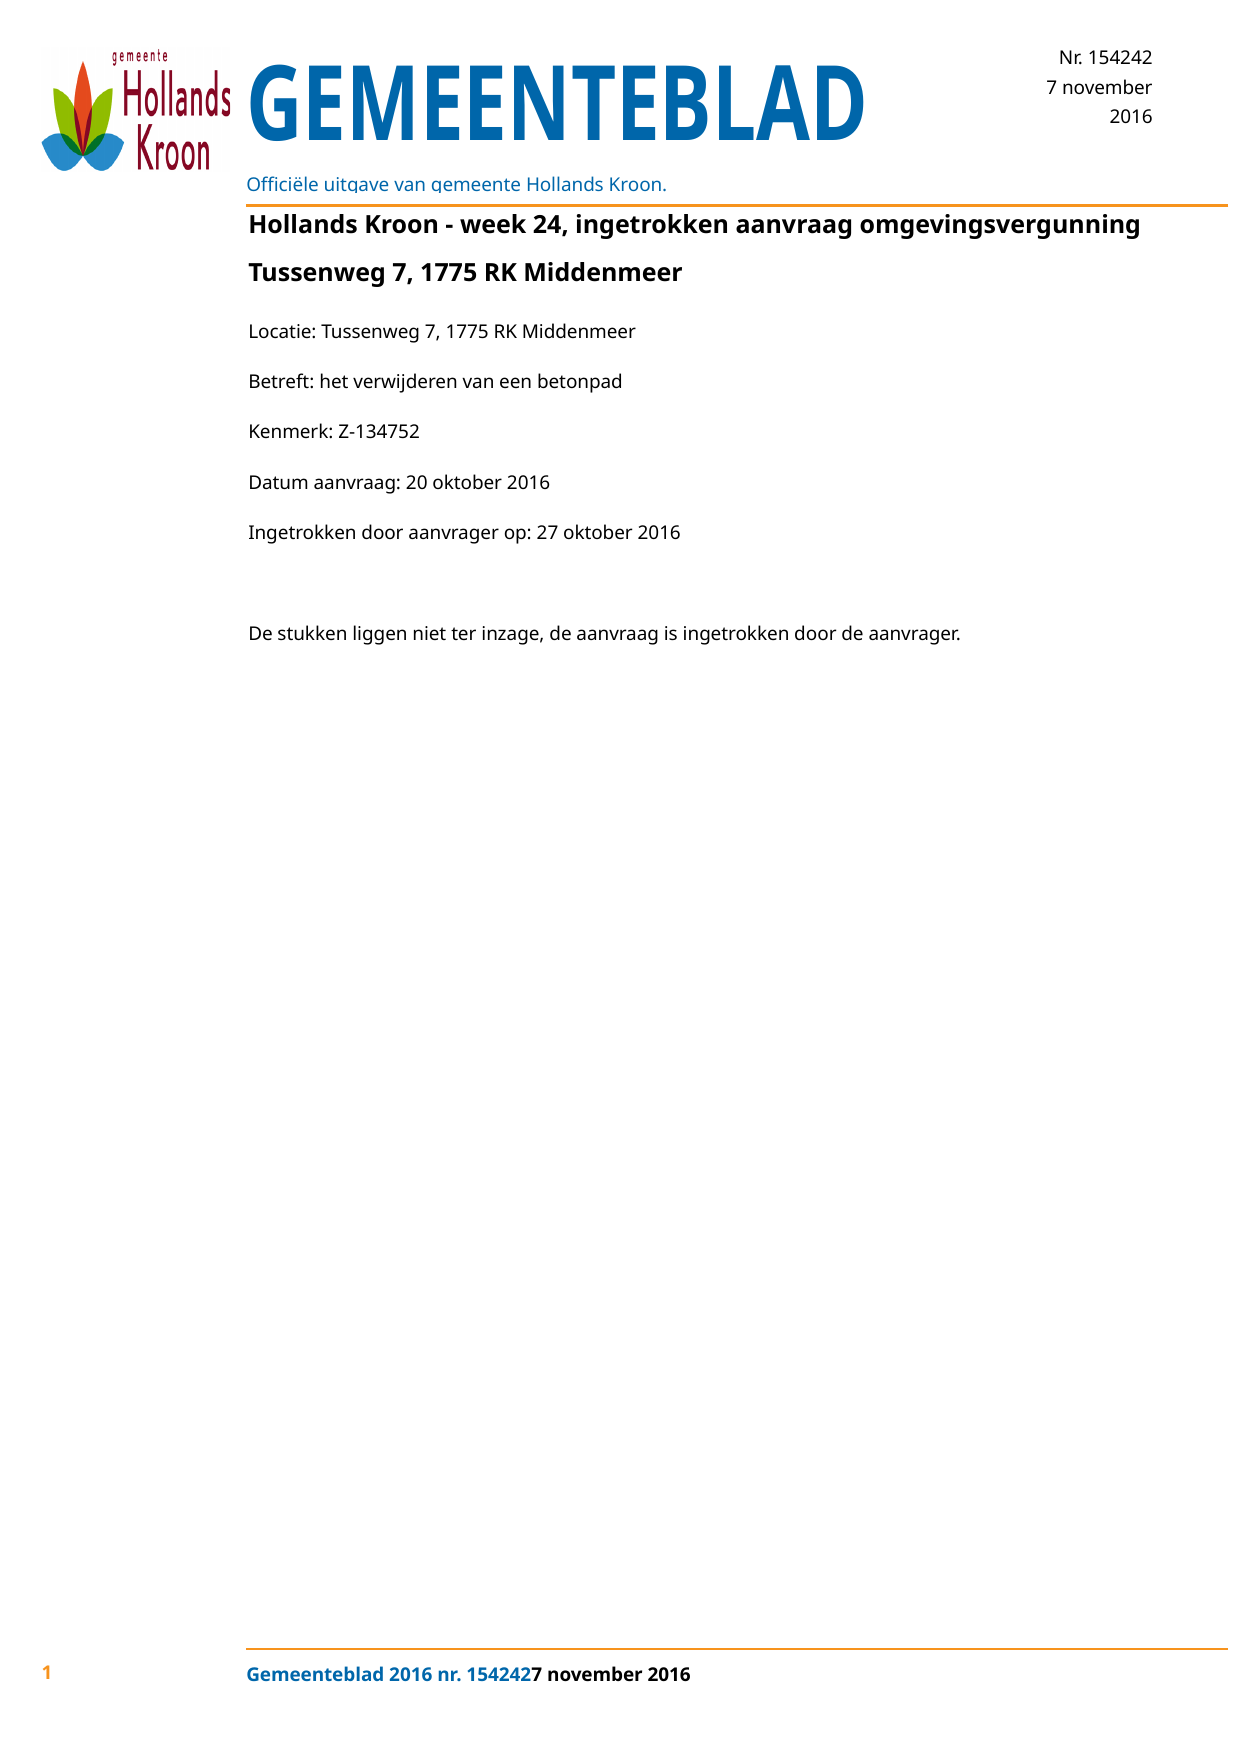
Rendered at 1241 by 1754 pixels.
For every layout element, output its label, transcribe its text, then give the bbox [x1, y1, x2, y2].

picture [41, 47, 231, 172]
text De stukken liggen niet ter inzage, de aanvraag is ingetrokken door de aanvrager. [248, 620, 1152, 646]
text Locatie: Tussenweg 7, 1775 RK Middenmeer [248, 318, 1152, 344]
text Kenmerk: Z-134752 [248, 419, 1152, 444]
text Ingetrokken door aanvrager op: 27 oktober 2016 [248, 519, 1152, 545]
text Betreft: het verwijderen van een betonpad [248, 368, 1152, 394]
text Datum aanvraag: 20 oktober 2016 [248, 469, 1152, 495]
text Hollands Kroon - week 24, ingetrokken aanvraag omgevingsvergunning Tussenweg 7, 1775 RK Middenmeer [248, 207, 1152, 288]
